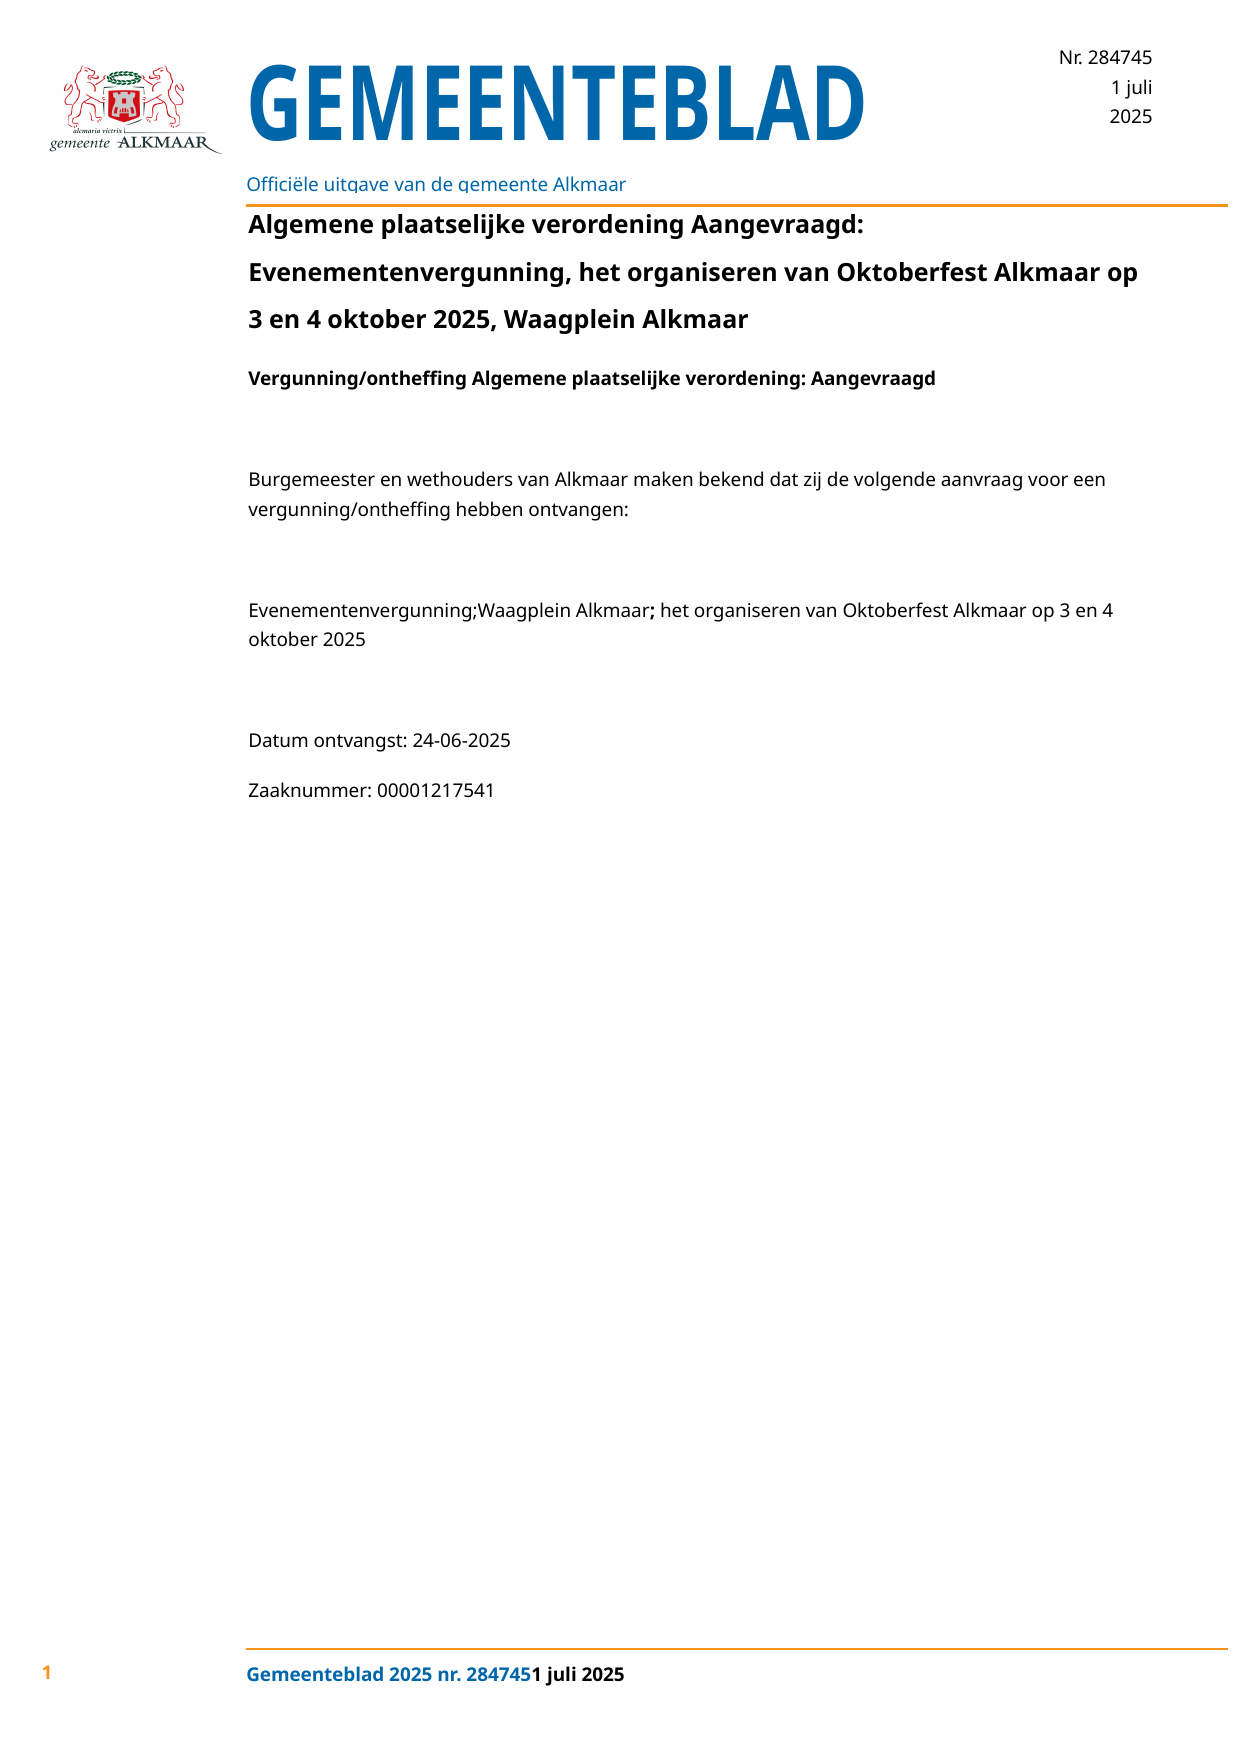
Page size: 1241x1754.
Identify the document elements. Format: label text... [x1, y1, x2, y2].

picture [41, 47, 231, 172]
text Algemene plaatselijke verordening Aangevraagd: Evenementenvergunning, het organiseren van Oktoberfest Alkmaar op 3 en 4 oktober 2025, Waagplein Alkmaar [248, 207, 1152, 336]
text Zaaknummer: 00001217541 [248, 778, 1152, 803]
text Datum ontvangst: 24-06-2025 [248, 727, 1152, 753]
text Vergunning/ontheffing Algemene plaatselijke verordening: Aangevraagd [248, 366, 1152, 391]
text Evenementenvergunning;Waagplein Alkmaar; het organiseren van Oktoberfest Alkmaar op 3 en 4 oktober 2025 [248, 597, 1152, 652]
text Burgemeester en wethouders van Alkmaar maken bekend dat zij de volgende aanvraag voor een vergunning/ontheffing hebben ontvangen: [248, 466, 1152, 522]
